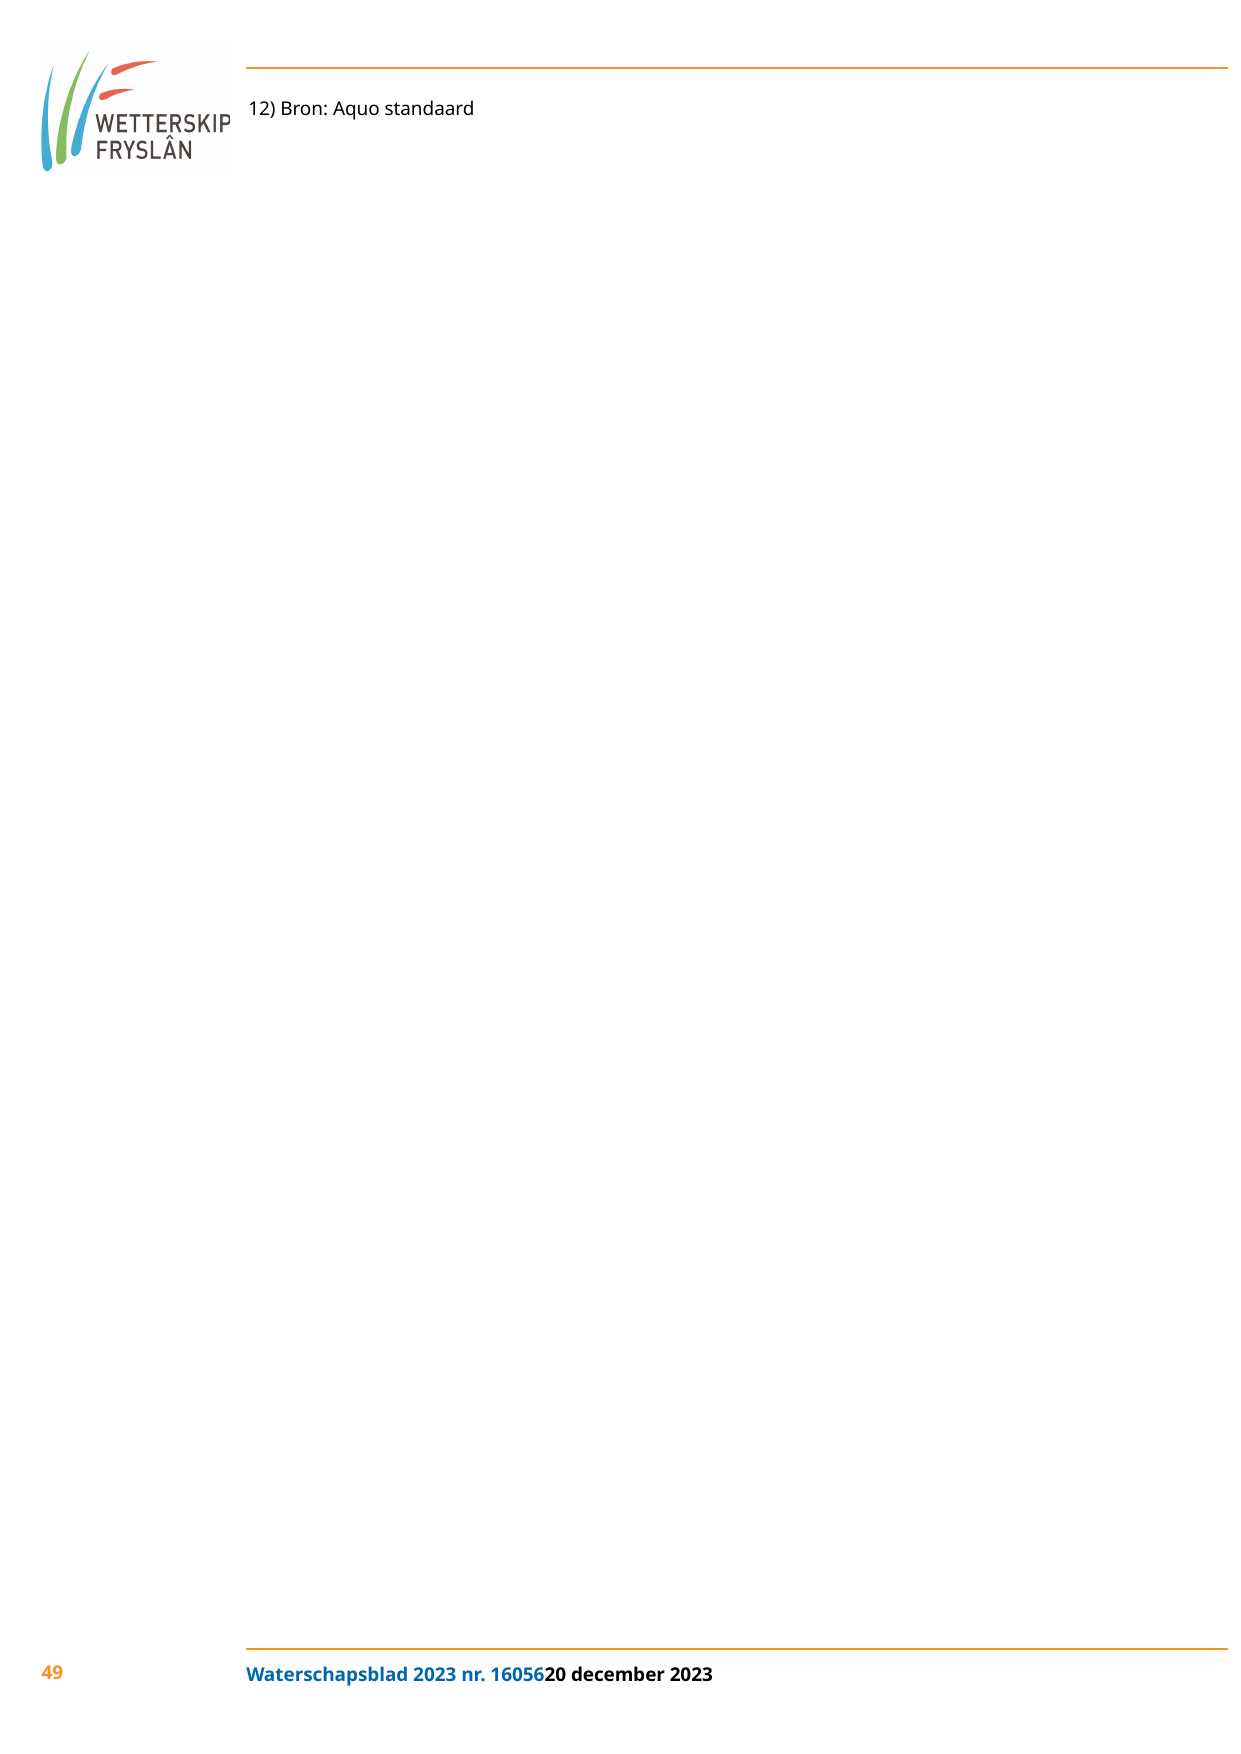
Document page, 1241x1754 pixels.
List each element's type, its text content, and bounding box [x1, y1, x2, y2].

picture [41, 47, 231, 172]
text 12) Bron: Aquo standaard [248, 95, 1152, 121]
